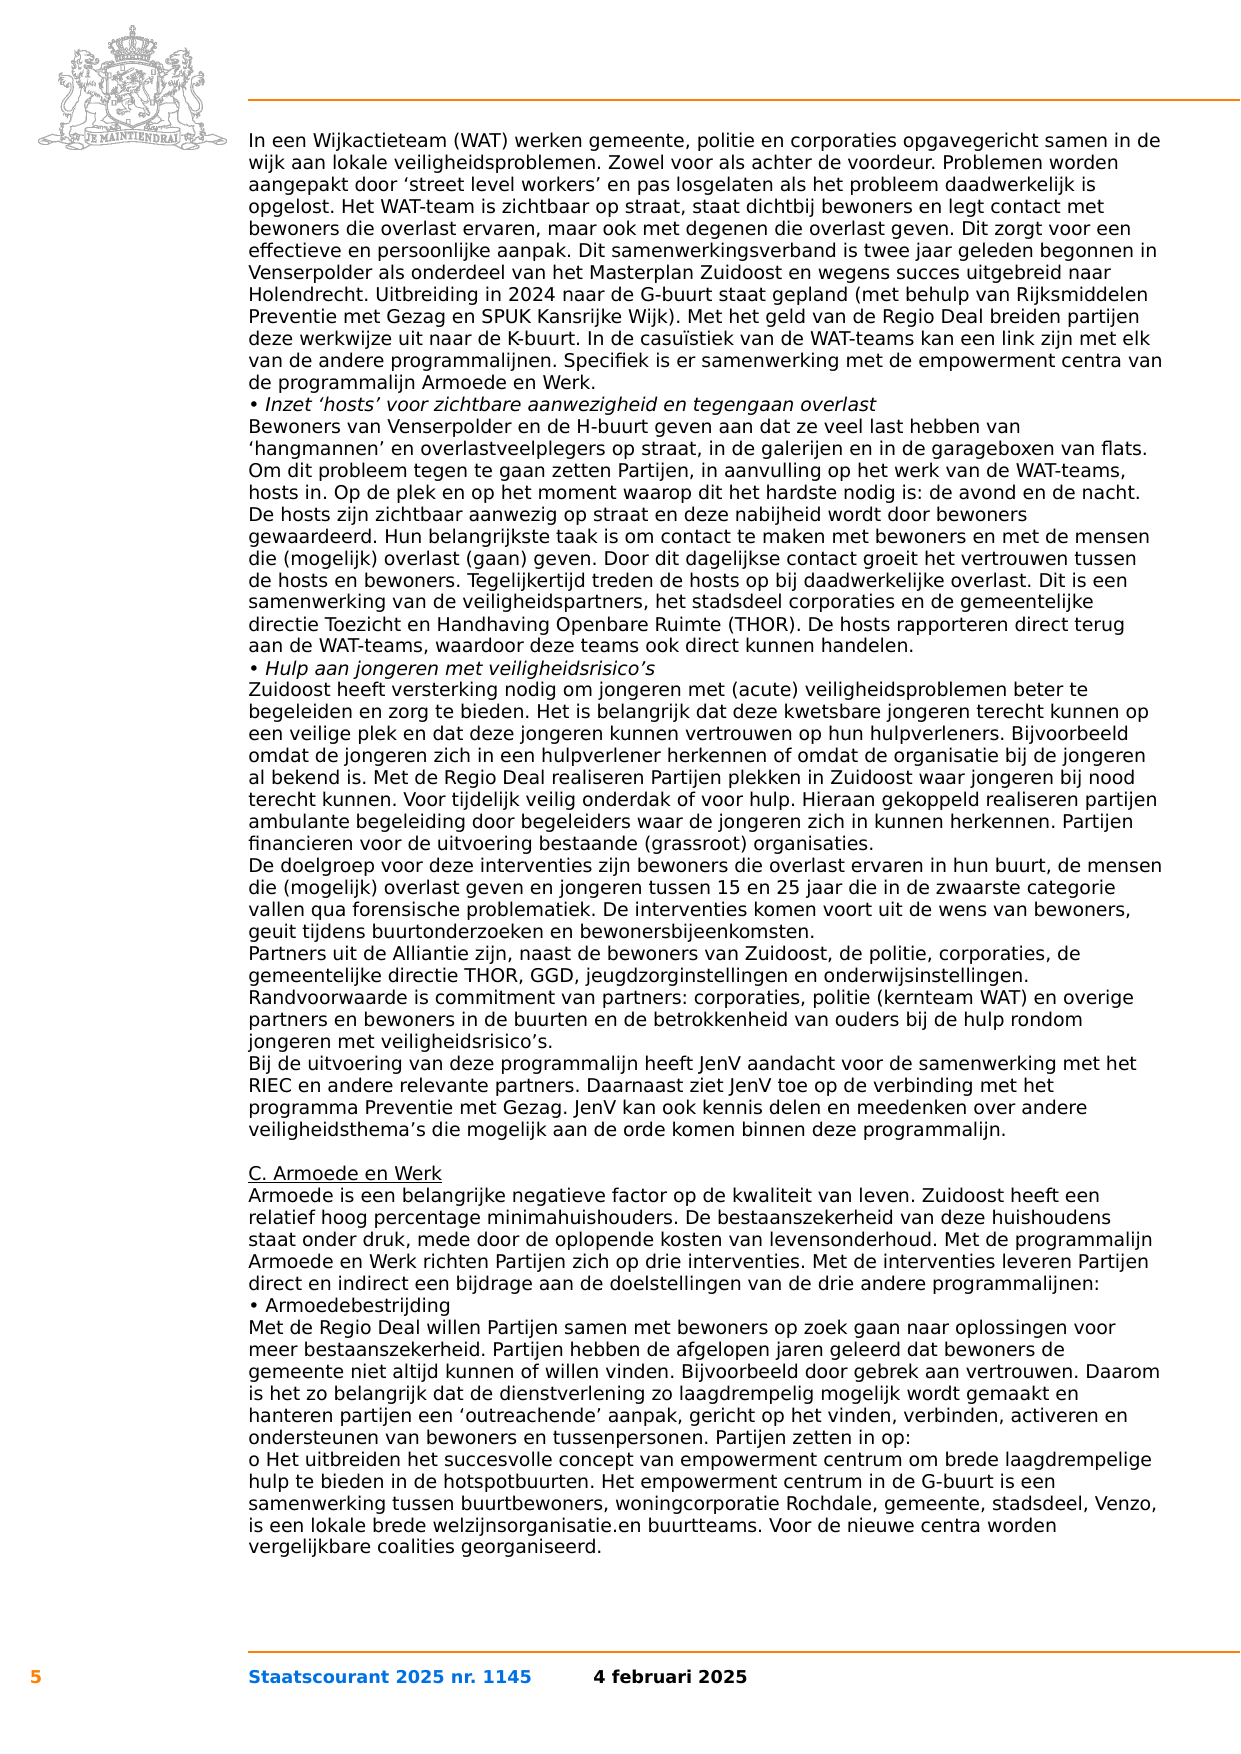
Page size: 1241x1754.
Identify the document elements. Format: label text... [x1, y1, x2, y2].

subtitle C. Armoede en Werk [248, 1163, 1163, 1185]
text Bewoners van Venserpolder en de H-buurt geven aan dat ze veel last hebben van ‘hangmannen’ en overlastveelplegers op straat, in de galerijen en in de garageboxen van flats. Om dit probleem tegen te gaan zetten Partijen, in aanvulling op het werk van de WAT-teams, hosts in. Op de plek en op het moment waarop dit het hardste nodig is: de avond en de nacht. De hosts zijn zichtbaar aanwezig op straat en deze nabijheid wordt door bewoners gewaardeerd. Hun belangrijkste taak is om contact te maken met bewoners en met de mensen die (mogelijk) overlast (gaan) geven. Door dit dagelijkse contact groeit het vertrouwen tussen de hosts en bewoners. Tegelijkertijd treden de hosts op bij daadwerkelijke overlast. Dit is een samenwerking van de veiligheidspartners, het stadsdeel corporaties en de gemeentelijke directie Toezicht en Handhaving Openbare Ruimte (THOR). De hosts rapporteren direct terug aan de WAT-teams, waardoor deze teams ook direct kunnen handelen. [248, 416, 1163, 657]
picture [38, 25, 227, 150]
text • Inzet ‘hosts’ voor zichtbare aanwezigheid en tegengaan overlast [248, 394, 1163, 416]
text • Armoedebestrijding [248, 1295, 1163, 1317]
text Zuidoost heeft versterking nodig om jongeren met (acute) veiligheidsproblemen beter te begeleiden en zorg te bieden. Het is belangrijk dat deze kwetsbare jongeren terecht kunnen op een veilige plek en dat deze jongeren kunnen vertrouwen op hun hulpverleners. Bijvoorbeeld omdat de jongeren zich in een hulpverlener herkennen of omdat de organisatie bij de jongeren al bekend is. Met de Regio Deal realiseren Partijen plekken in Zuidoost waar jongeren bij nood terecht kunnen. Voor tijdelijk veilig onderdak of voor hulp. Hieraan gekoppeld realiseren partijen ambulante begeleiding door begeleiders waar de jongeren zich in kunnen herkennen. Partijen financieren voor de uitvoering bestaande (grassroot) organisaties. [248, 679, 1163, 855]
text Bij de uitvoering van deze programmalijn heeft JenV aandacht voor de samenwerking met het RIEC en andere relevante partners. Daarnaast ziet JenV toe op de verbinding met het programma Preventie met Gezag. JenV kan ook kennis delen en meedenken over andere veiligheidsthema’s die mogelijk aan de orde komen binnen deze programmalijn. [248, 1053, 1163, 1141]
text De doelgroep voor deze interventies zijn bewoners die overlast ervaren in hun buurt, de mensen die (mogelijk) overlast geven en jongeren tussen 15 en 25 jaar die in de zwaarste categorie vallen qua forensische problematiek. De interventies komen voort uit de wens van bewoners, geuit tijdens buurtonderzoeken en bewonersbijeenkomsten. [248, 855, 1163, 943]
text In een Wijkactieteam (WAT) werken gemeente, politie en corporaties opgavegericht samen in de wijk aan lokale veiligheidsproblemen. Zowel voor als achter de voordeur. Problemen worden aangepakt door ‘street level workers’ en pas losgelaten als het probleem daadwerkelijk is opgelost. Het WAT-team is zichtbaar op straat, staat dichtbij bewoners en legt contact met bewoners die overlast ervaren, maar ook met degenen die overlast geven. Dit zorgt voor een effectieve en persoonlijke aanpak. Dit samenwerkingsverband is twee jaar geleden begonnen in Venserpolder als onderdeel van het Masterplan Zuidoost en wegens succes uitgebreid naar Holendrecht. Uitbreiding in 2024 naar de G-buurt staat gepland (met behulp van Rijksmiddelen Preventie met Gezag en SPUK Kansrijke Wijk). Met het geld van de Regio Deal breiden partijen deze werkwijze uit naar de K-buurt. In de casuïstiek van de WAT-teams kan een link zijn met elk van de andere programmalijnen. Specifiek is er samenwerking met de empowerment centra van de programmalijn Armoede en Werk. [248, 130, 1163, 394]
text Partners uit de Alliantie zijn, naast de bewoners van Zuidoost, de politie, corporaties, de gemeentelijke directie THOR, GGD, jeugdzorginstellingen en onderwijsinstellingen. [248, 943, 1163, 987]
text Armoede is een belangrijke negatieve factor op de kwaliteit van leven. Zuidoost heeft een relatief hoog percentage minimahuishouders. De bestaanszekerheid van deze huishoudens staat onder druk, mede door de oplopende kosten van levensonderhoud. Met de programmalijn Armoede en Werk richten Partijen zich op drie interventies. Met de interventies leveren Partijen direct en indirect een bijdrage aan de doelstellingen van de drie andere programmalijnen: [248, 1185, 1163, 1295]
text Randvoorwaarde is commitment van partners: corporaties, politie (kernteam WAT) en overige partners en bewoners in de buurten en de betrokkenheid van ouders bij de hulp rondom jongeren met veiligheidsrisico’s. [248, 987, 1163, 1053]
text Met de Regio Deal willen Partijen samen met bewoners op zoek gaan naar oplossingen voor meer bestaanszekerheid. Partijen hebben de afgelopen jaren geleerd dat bewoners de gemeente niet altijd kunnen of willen vinden. Bijvoorbeeld door gebrek aan vertrouwen. Daarom is het zo belangrijk dat de dienstverlening zo laagdrempelig mogelijk wordt gemaakt en hanteren partijen een ‘outreachende’ aanpak, gericht op het vinden, verbinden, activeren en ondersteunen van bewoners en tussenpersonen. Partijen zetten in op: [248, 1317, 1163, 1448]
text o Het uitbreiden het succesvolle concept van empowerment centrum om brede laagdrempelige hulp te bieden in de hotspotbuurten. Het empowerment centrum in de G-buurt is een samenwerking tussen buurtbewoners, woningcorporatie Rochdale, gemeente, stadsdeel, Venzo, is een lokale brede welzijnsorganisatie.en buurtteams. Voor de nieuwe centra worden vergelijkbare coalities georganiseerd. [248, 1448, 1163, 1558]
text • Hulp aan jongeren met veiligheidsrisico’s [248, 657, 1163, 679]
